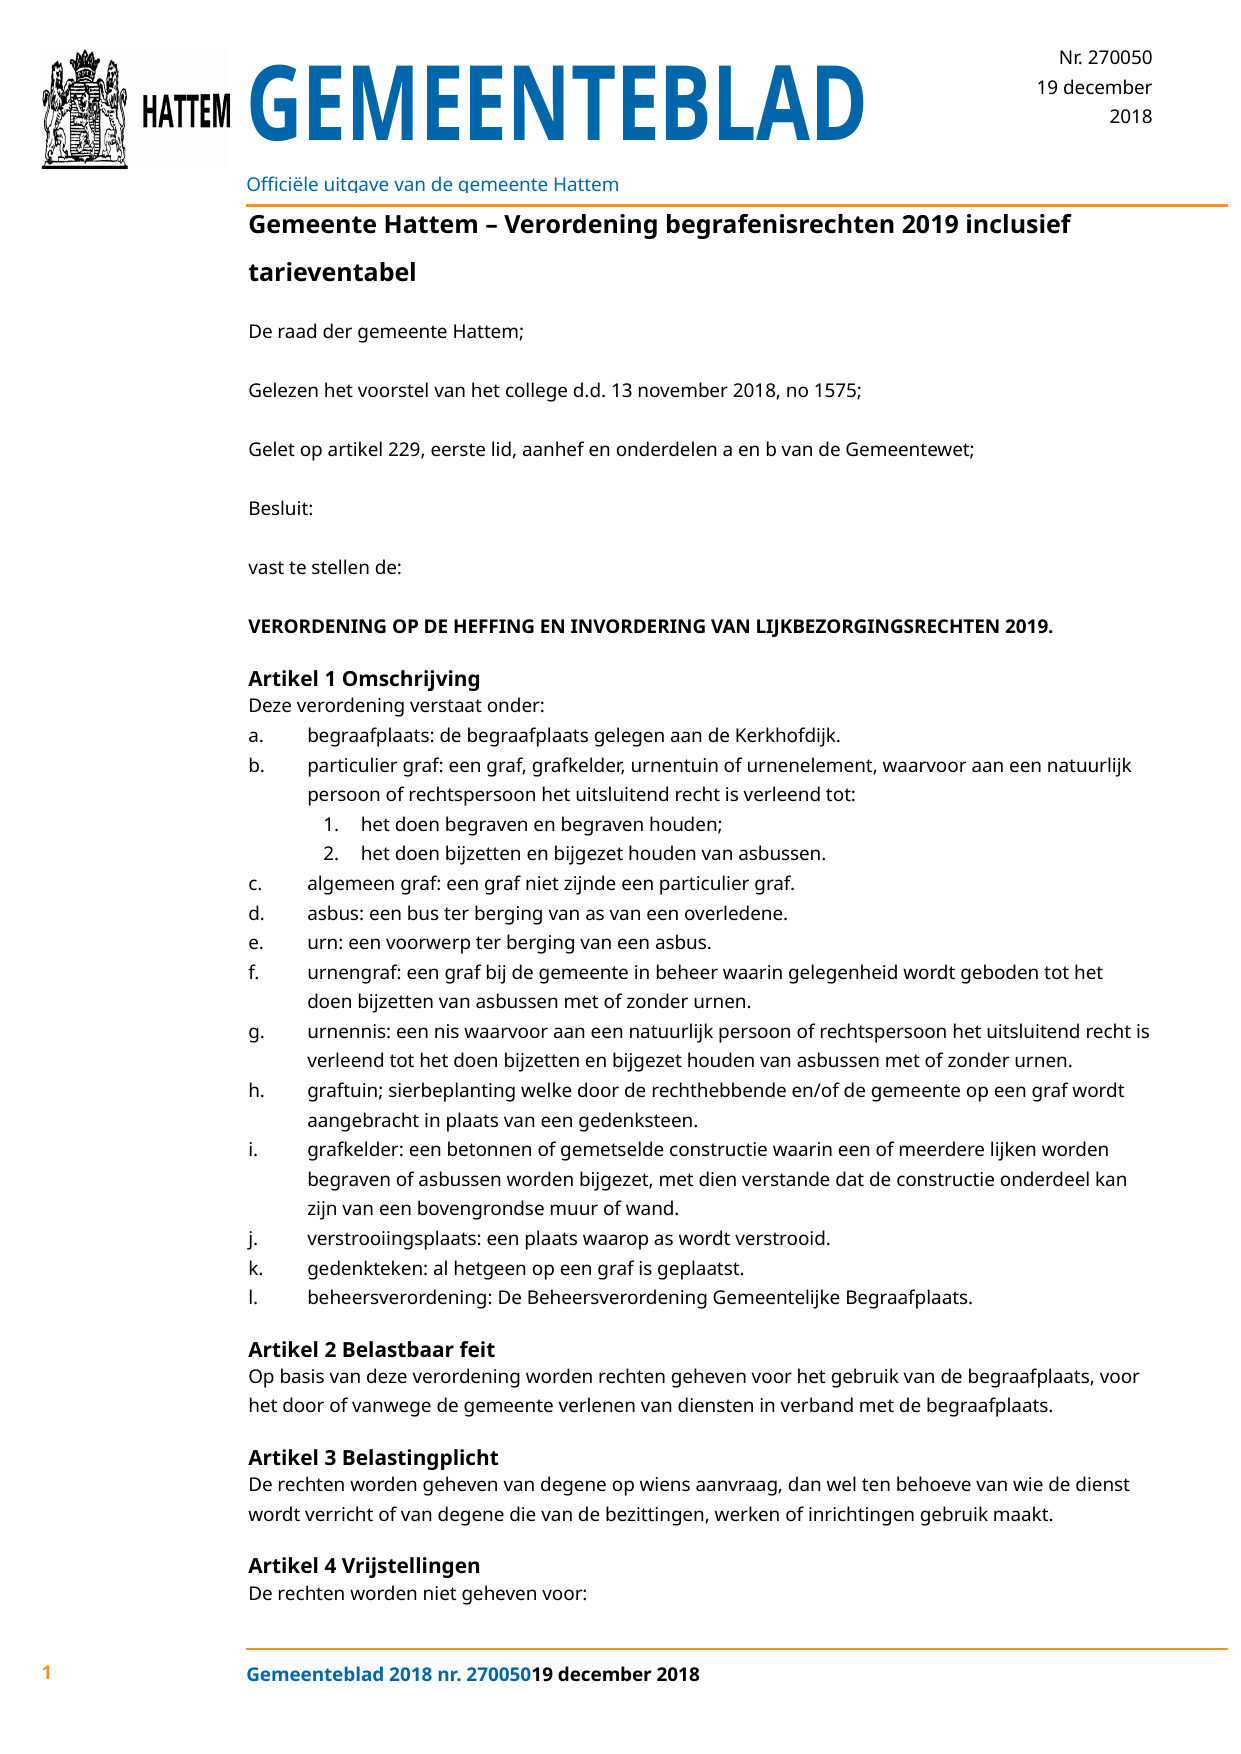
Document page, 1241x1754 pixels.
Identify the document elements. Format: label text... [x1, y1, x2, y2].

list verstrooiingsplaats: een plaats waarop as wordt verstrooid. [248, 1225, 1152, 1251]
text Gelezen het voorstel van het college d.d. 13 november 2018, no 1575; [248, 377, 1152, 403]
text Besluit: [248, 495, 1152, 521]
text Artikel 1 Omschrijving [248, 664, 1152, 693]
text Artikel 2 Belastbaar feit [248, 1335, 1152, 1363]
text Artikel 3 Belastingplicht [248, 1443, 1152, 1472]
list algemeen graf: een graf niet zijnde een particulier graf. [248, 870, 1152, 896]
text VERORDENING OP DE HEFFING EN INVORDERING VAN LIJKBEZORGINGSRECHTEN 2019. [248, 614, 1152, 639]
list particulier graf: een graf, grafkelder, urnentuin of urnenelement, waarvoor aan een natuurlijk persoon of rechtspersoon het uitsluitend recht is verleend tot: [248, 752, 1152, 807]
list urn: een voorwerp ter berging van een asbus. [248, 929, 1152, 955]
list begraafplaats: de begraafplaats gelegen aan de Kerkhofdijk. [248, 722, 1152, 748]
list asbus: een bus ter berging van as van een overledene. [248, 900, 1152, 925]
list urnennis: een nis waarvoor aan een natuurlijk persoon of rechtspersoon het uitsluitend recht is verleend tot het doen bijzetten en bijgezet houden van asbussen met of zonder urnen. [248, 1018, 1152, 1073]
text vast te stellen de: [248, 554, 1152, 580]
text Deze verordening verstaat onder: [248, 693, 1152, 718]
text De raad der gemeente Hattem; [248, 318, 1152, 344]
list gedenkteken: al hetgeen op een graf is geplaatst. [248, 1255, 1152, 1280]
list beheersverordening: De Beheersverordening Gemeentelijke Begraafplaats. [248, 1284, 1152, 1310]
list graftuin; sierbeplanting welke door de rechthebbende en/of de gemeente op een graf wordt aangebracht in plaats van een gedenksteen. [248, 1077, 1152, 1132]
text De rechten worden niet geheven voor: [248, 1580, 1152, 1606]
list het doen begraven en begraven houden; [323, 811, 1152, 837]
text Artikel 4 Vrijstellingen [248, 1552, 1152, 1580]
text Gemeente Hattem – Verordening begrafenisrechten 2019 inclusief tarieventabel [248, 207, 1152, 288]
text Op basis van deze verordening worden rechten geheven voor het gebruik van de begraafplaats, voor het door of vanwege de gemeente verlenen van diensten in verband met de begraafplaats. [248, 1363, 1152, 1418]
list het doen bijzetten en bijgezet houden van asbussen. [323, 841, 1152, 866]
list grafkelder: een betonnen of gemetselde constructie waarin een of meerdere lijken worden begraven of asbussen worden bijgezet, met dien verstande dat de constructie onderdeel kan zijn van een bovengrondse muur of wand. [248, 1136, 1152, 1221]
picture [41, 47, 231, 172]
list urnengraf: een graf bij de gemeente in beheer waarin gelegenheid wordt geboden tot het doen bijzetten van asbussen met of zonder urnen. [248, 959, 1152, 1014]
text Gelet op artikel 229, eerste lid, aanhef en onderdelen a en b van de Gemeentewet; [248, 436, 1152, 462]
text De rechten worden geheven van degene op wiens aanvraag, dan wel ten behoeve van wie de dienst wordt verricht of van degene die van de bezittingen, werken of inrichtingen gebruik maakt. [248, 1472, 1152, 1527]
